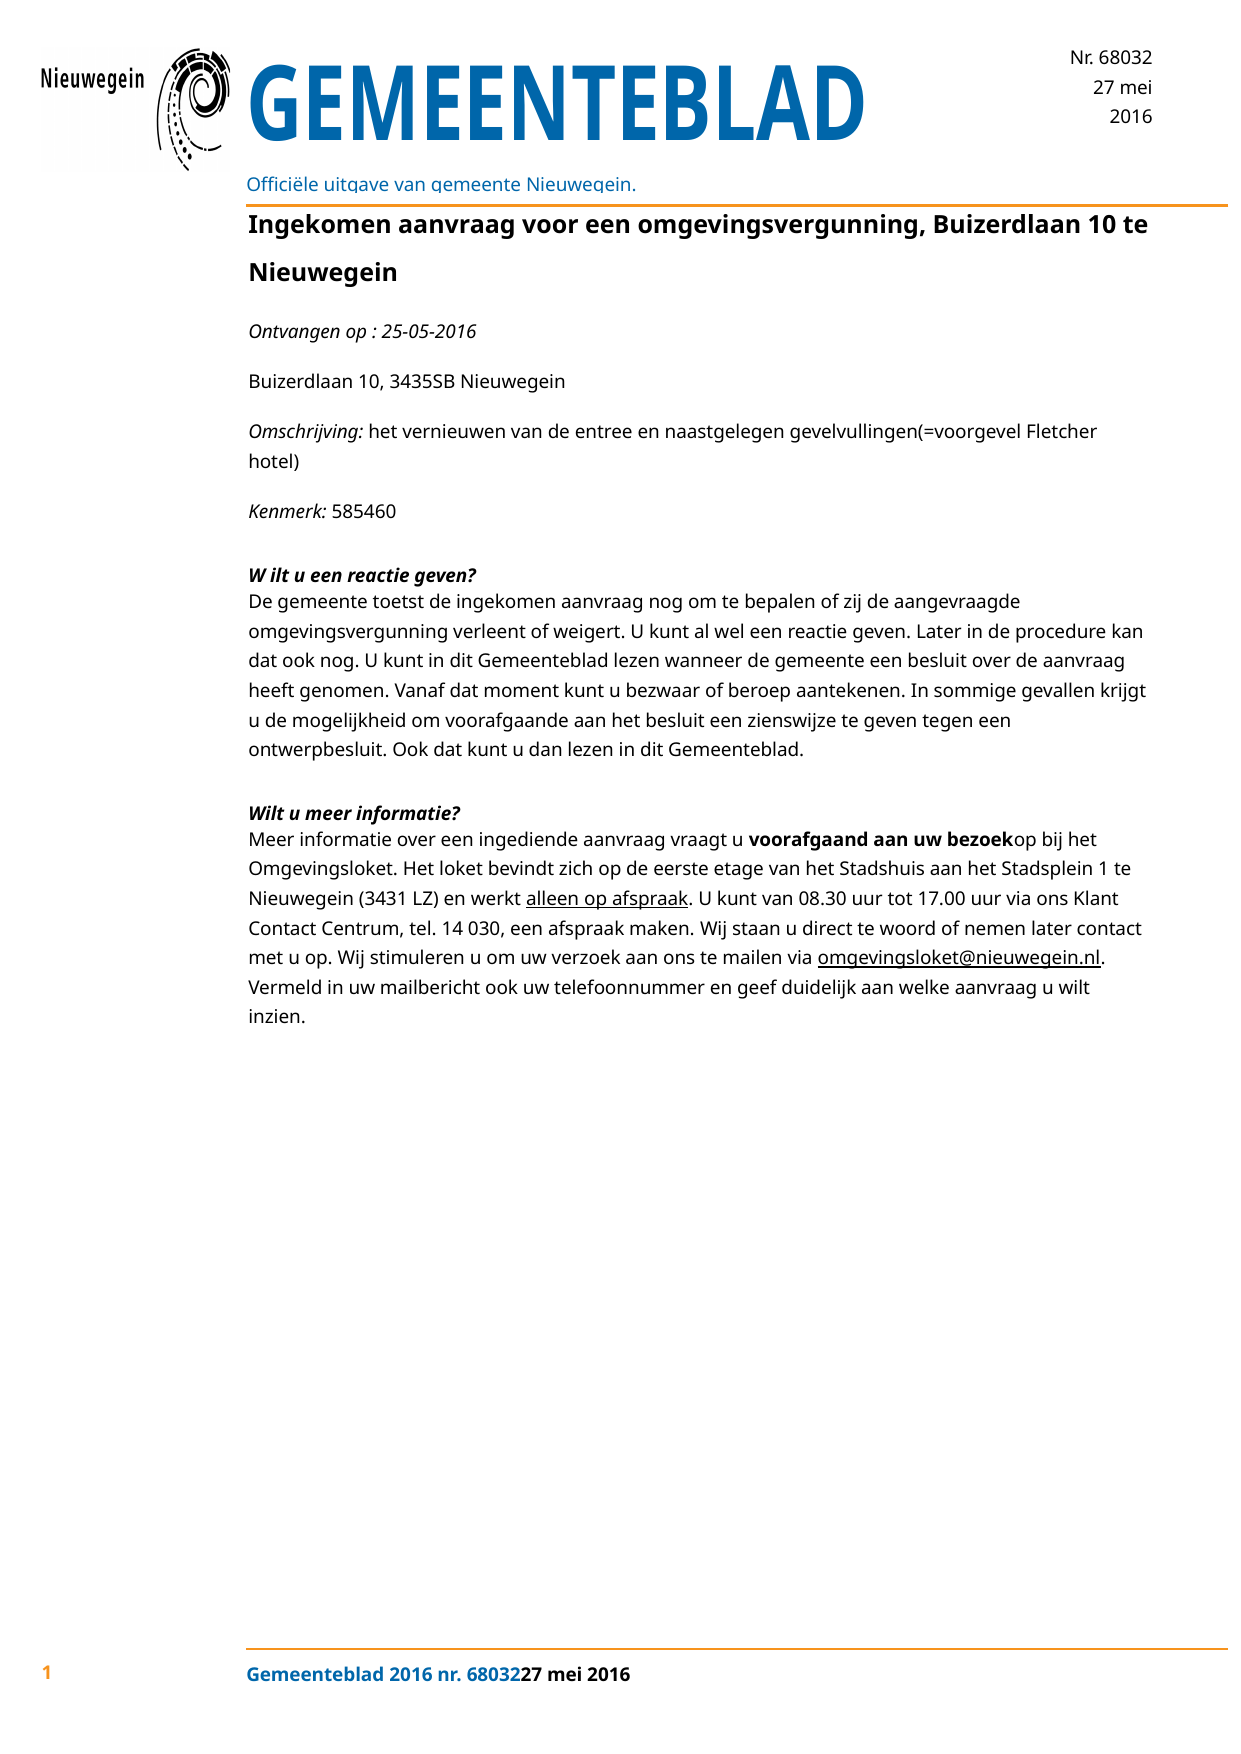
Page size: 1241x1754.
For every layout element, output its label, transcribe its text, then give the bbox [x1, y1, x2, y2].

text Buizerdlaan 10, 3435SB Nieuwegein [248, 368, 1152, 394]
text De gemeente toetst de ingekomen aanvraag nog om te bepalen of zij de aangevraagde omgevingsvergunning verleent of weigert. U kunt al wel een reactie geven. Later in de procedure kan dat ook nog. U kunt in dit Gemeenteblad lezen wanneer de gemeente een besluit over de aanvraag heeft genomen. Vanaf dat moment kunt u bezwaar of beroep aantekenen. In sommige gevallen krijgt u de mogelijkheid om voorafgaande aan het besluit een zienswijze te geven tegen een ontwerpbesluit. Ook dat kunt u dan lezen in dit Gemeenteblad. [248, 588, 1152, 762]
text Kenmerk: 585460 [248, 499, 1152, 524]
text Ingekomen aanvraag voor een omgevingsvergunning, Buizerdlaan 10 te Nieuwegein [248, 207, 1152, 288]
text Omschrijving: het vernieuwen van de entree en naastgelegen gevelvullingen(=voorgevel Fletcher hotel) [248, 419, 1152, 474]
picture [41, 47, 231, 172]
text Ontvangen op : 25-05-2016 [248, 318, 1152, 344]
text Meer informatie over een ingediende aanvraag vraagt u voorafgaand aan uw bezoekop bij het Omgevingsloket. Het loket bevindt zich op de eerste etage van het Stadshuis aan het Stadsplein 1 te Nieuwegein (3431 LZ) en werkt alleen op afspraak. U kunt van 08.30 uur tot 17.00 uur via ons Klant Contact Centrum, tel. 14 030, een afspraak maken. Wij staan u direct te woord of nemen later contact met u op. Wij stimuleren u om uw verzoek aan ons te mailen via omgevingsloket@nieuwegein.nl. Vermeld in uw mailbericht ook uw telefoonnummer en geef duidelijk aan welke aanvraag u wilt inzien. [248, 826, 1152, 1029]
text W ilt u een reactie geven? [248, 563, 1152, 588]
text Wilt u meer informatie? [248, 800, 1152, 826]
